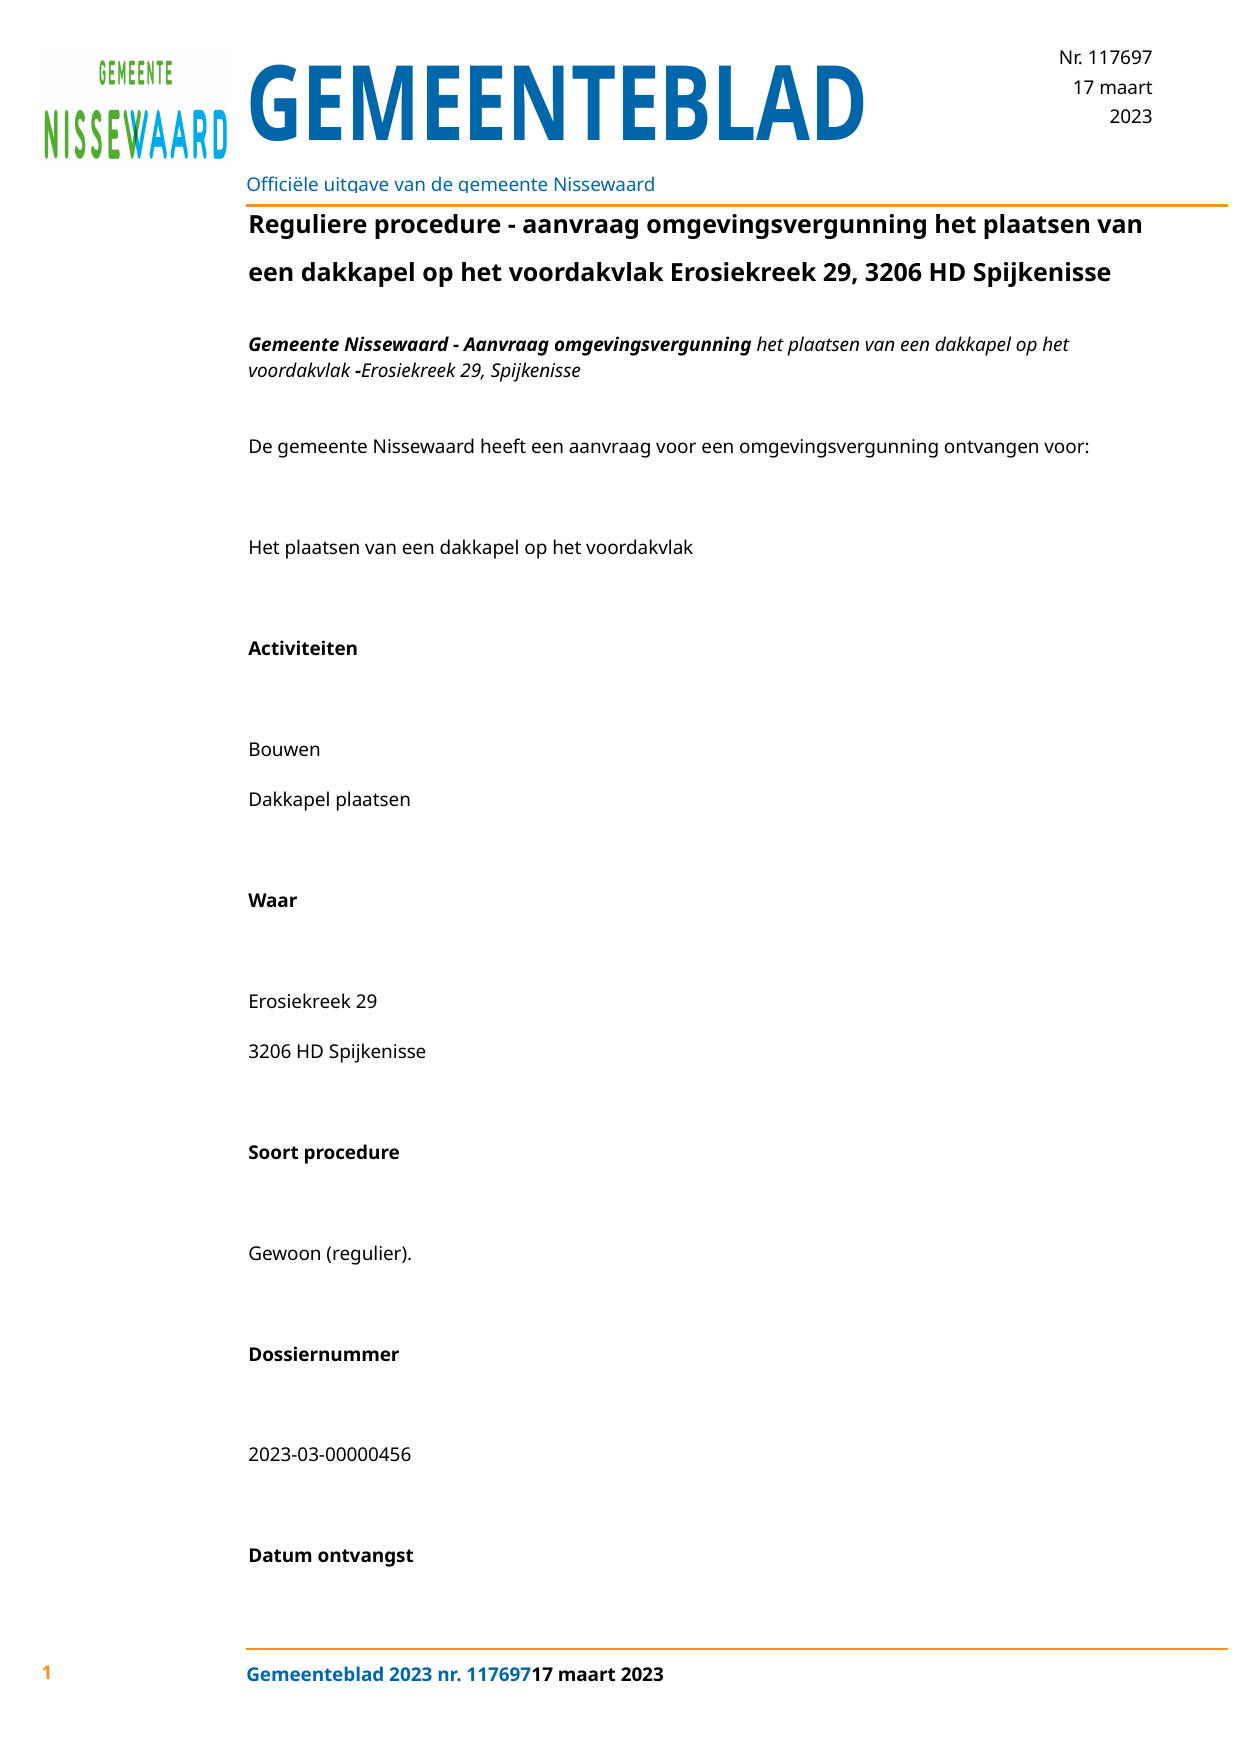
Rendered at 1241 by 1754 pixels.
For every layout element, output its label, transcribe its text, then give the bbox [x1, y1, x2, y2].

text De gemeente Nissewaard heeft een aanvraag voor een omgevingsvergunning ontvangen voor: [248, 433, 1152, 459]
text Bouwen [248, 736, 1152, 762]
text Waar [248, 887, 1152, 913]
text Dossiernummer [248, 1341, 1152, 1367]
text Activiteiten [248, 635, 1152, 661]
text Erosiekreek 29 [248, 988, 1152, 1014]
text Gemeente Nissewaard - Aanvraag omgevingsvergunning het plaatsen van een dakkapel op het voordakvlak -Erosiekreek 29, Spijkenisse [248, 331, 1152, 383]
text Datum ontvangst [248, 1542, 1152, 1568]
text Soort procedure [248, 1139, 1152, 1165]
text 3206 HD Spijkenisse [248, 1038, 1152, 1064]
text Dakkapel plaatsen [248, 786, 1152, 812]
text Reguliere procedure - aanvraag omgevingsvergunning het plaatsen van een dakkapel op het voordakvlak Erosiekreek 29, 3206 HD Spijkenisse [248, 207, 1152, 288]
text Het plaatsen van een dakkapel op het voordakvlak [248, 534, 1152, 560]
text 2023-03-00000456 [248, 1442, 1152, 1467]
picture [41, 47, 231, 172]
text Gewoon (regulier). [248, 1240, 1152, 1266]
